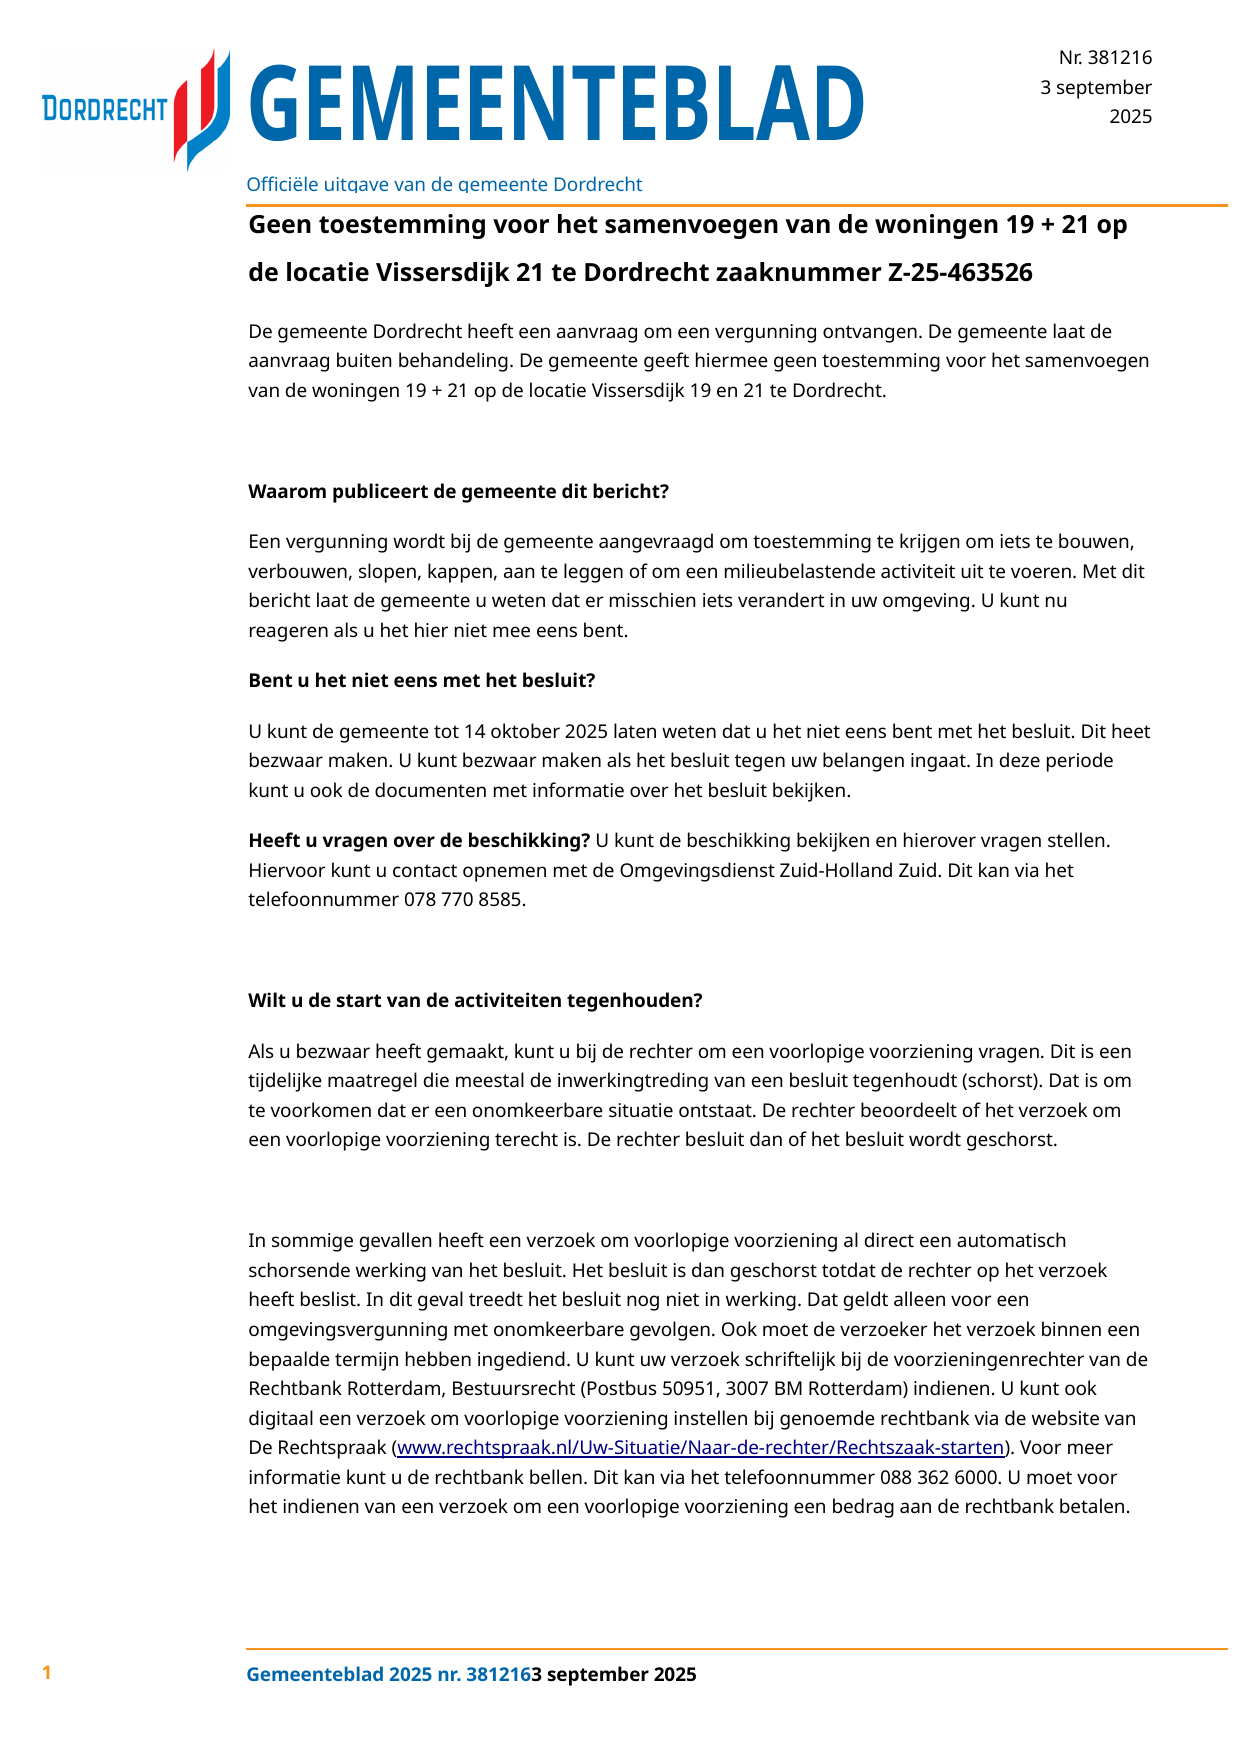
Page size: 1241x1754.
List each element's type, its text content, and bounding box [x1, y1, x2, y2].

text Wilt u de start van de activiteiten tegenhouden? [248, 987, 1152, 1013]
text Bent u het niet eens met het besluit? [248, 667, 1152, 693]
picture [41, 47, 231, 172]
text Als u bezwaar heeft gemaakt, kunt u bij de rechter om een voorlopige voorziening vragen. Dit is een tijdelijke maatregel die meestal de inwerkingtreding van een besluit tegenhoudt (schorst). Dat is om te voorkomen dat er een onomkeerbare situatie ontstaat. De rechter beoordeelt of het verzoek om een voorlopige voorziening terecht is. De rechter besluit dan of het besluit wordt geschorst. [248, 1038, 1152, 1152]
text U kunt de gemeente tot 14 oktober 2025 laten weten dat u het niet eens bent met het besluit. Dit heet bezwaar maken. U kunt bezwaar maken als het besluit tegen uw belangen ingaat. In deze periode kunt u ook de documenten met informatie over het besluit bekijken. [248, 718, 1152, 803]
text Heeft u vragen over de beschikking? U kunt de beschikking bekijken en hierover vragen stellen. Hiervoor kunt u contact opnemen met de Omgevingsdienst Zuid-Holland Zuid. Dit kan via het telefoonnummer 078 770 8585. [248, 827, 1152, 912]
text Geen toestemming voor het samenvoegen van de woningen 19 + 21 op de locatie Vissersdijk 21 te Dordrecht zaaknummer Z-25-463526 [248, 207, 1152, 288]
text De gemeente Dordrecht heeft een aanvraag om een vergunning ontvangen. De gemeente laat de aanvraag buiten behandeling. De gemeente geeft hiermee geen toestemming voor het samenvoegen van de woningen 19 + 21 op de locatie Vissersdijk 19 en 21 te Dordrecht. [248, 318, 1152, 403]
text In sommige gevallen heeft een verzoek om voorlopige voorziening al direct een automatisch schorsende werking van het besluit. Het besluit is dan geschorst totdat de rechter op het verzoek heeft beslist. In dit geval treedt het besluit nog niet in werking. Dat geldt alleen voor een omgevingsvergunning met onomkeerbare gevolgen. Ook moet de verzoeker het verzoek binnen een bepaalde termijn hebben ingediend. U kunt uw verzoek schriftelijk bij de voorzieningenrechter van de Rechtbank Rotterdam, Bestuursrecht (Postbus 50951, 3007 BM Rotterdam) indienen. U kunt ook digitaal een verzoek om voorlopige voorziening instellen bij genoemde rechtbank via de website van De Rechtspraak (www.rechtspraak.nl/Uw-Situatie/Naar-de-rechter/Rechtszaak-starten). Voor meer informatie kunt u de rechtbank bellen. Dit kan via het telefoonnummer 088 362 6000. U moet voor het indienen van een verzoek om een voorlopige voorziening een bedrag aan de rechtbank betalen. [248, 1227, 1152, 1519]
text Een vergunning wordt bij de gemeente aangevraagd om toestemming te krijgen om iets te bouwen, verbouwen, slopen, kappen, aan te leggen of om een milieubelastende activiteit uit te voeren. Met dit bericht laat de gemeente u weten dat er misschien iets verandert in uw omgeving. U kunt nu reageren als u het hier niet mee eens bent. [248, 528, 1152, 643]
text Waarom publiceert de gemeente dit bericht? [248, 478, 1152, 504]
